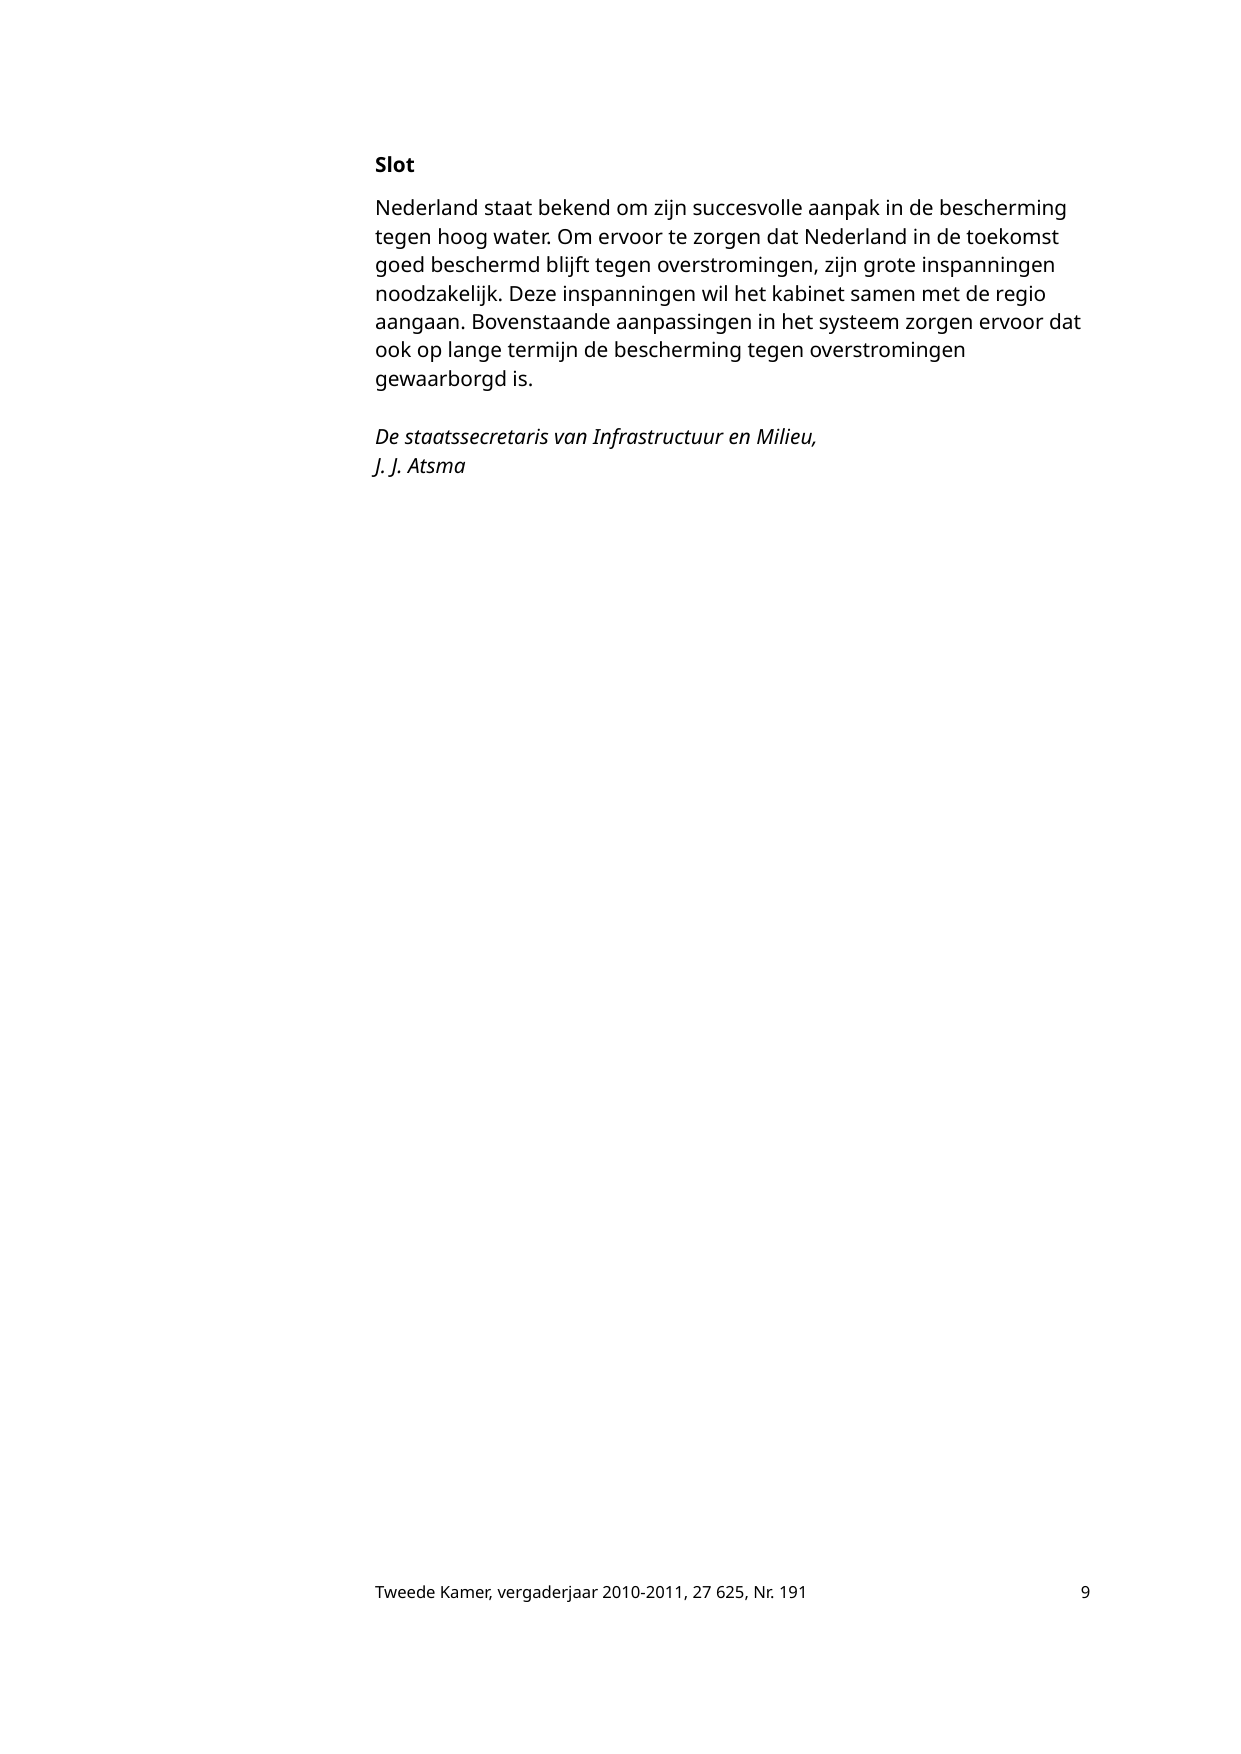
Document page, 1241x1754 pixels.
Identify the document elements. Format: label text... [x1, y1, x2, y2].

text Nederland staat bekend om zijn succesvolle aanpak in de bescherming tegen hoog water. Om ervoor te zorgen dat Nederland in de toekomst goed beschermd blijft tegen overstromingen, zijn grote inspanningen noodzakelijk. Deze inspanningen wil het kabinet samen met de regio aangaan. Bovenstaande aanpassingen in het systeem zorgen ervoor dat ook op lange termijn de bescherming tegen overstromingen gewaarborgd is. [375, 193, 1090, 392]
text De staatssecretaris van Infrastructuur en Milieu, [375, 422, 1090, 451]
text J. J. Atsma [375, 451, 1090, 479]
text Slot [375, 150, 1090, 178]
